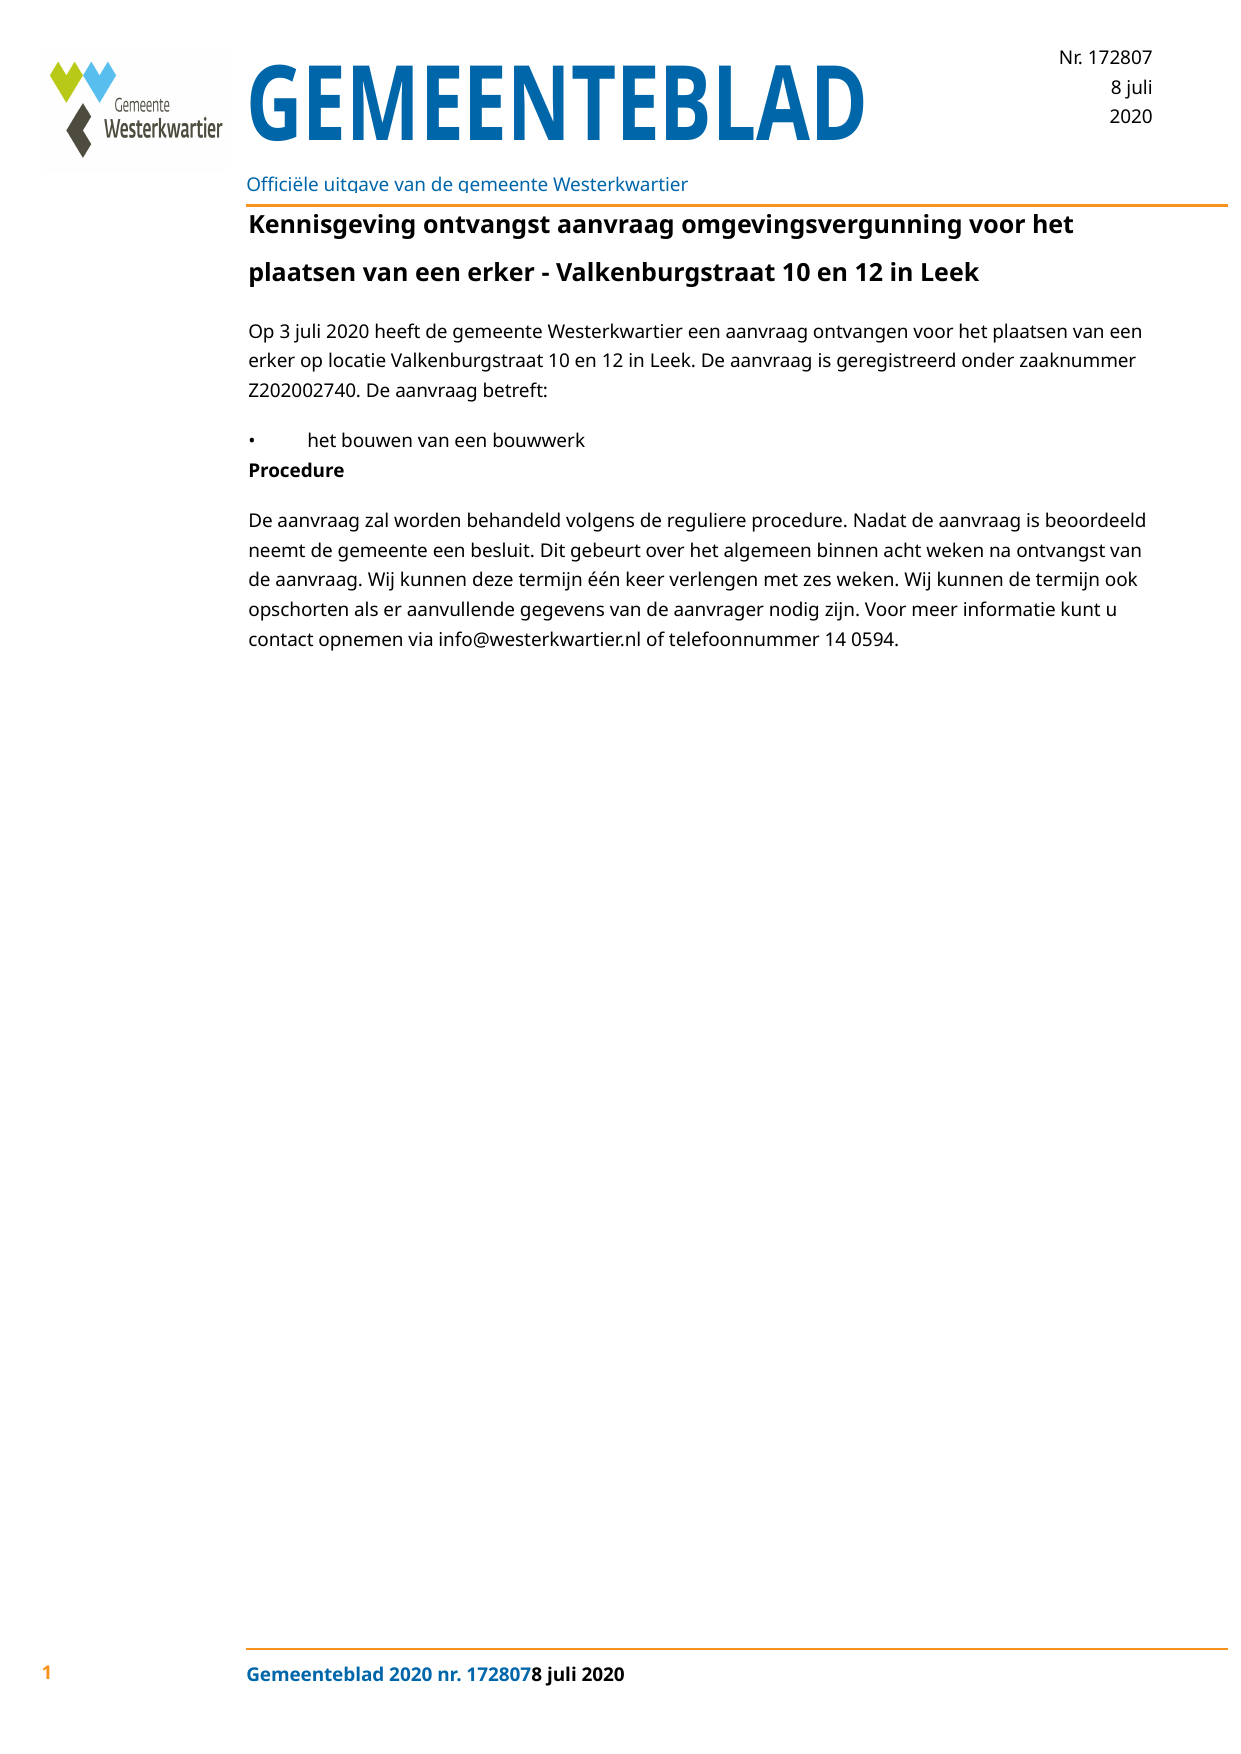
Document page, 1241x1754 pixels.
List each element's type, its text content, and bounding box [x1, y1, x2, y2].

text De aanvraag zal worden behandeld volgens de reguliere procedure. Nadat de aanvraag is beoordeeld neemt de gemeente een besluit. Dit gebeurt over het algemeen binnen acht weken na ontvangst van de aanvraag. Wij kunnen deze termijn één keer verlengen met zes weken. Wij kunnen de termijn ook opschorten als er aanvullende gegevens van de aanvrager nodig zijn. Voor meer informatie kunt u contact opnemen via info@westerkwartier.nl of telefoonnummer 14 0594. [248, 507, 1152, 652]
text Procedure [248, 457, 1152, 483]
text Op 3 juli 2020 heeft de gemeente Westerkwartier een aanvraag ontvangen voor het plaatsen van een erker op locatie Valkenburgstraat 10 en 12 in Leek. De aanvraag is geregistreerd onder zaaknummer Z202002740. De aanvraag betreft: [248, 318, 1152, 403]
picture [41, 47, 231, 172]
text Kennisgeving ontvangst aanvraag omgevingsvergunning voor het plaatsen van een erker - Valkenburgstraat 10 en 12 in Leek [248, 207, 1152, 288]
list het bouwen van een bouwwerk [248, 427, 1152, 453]
